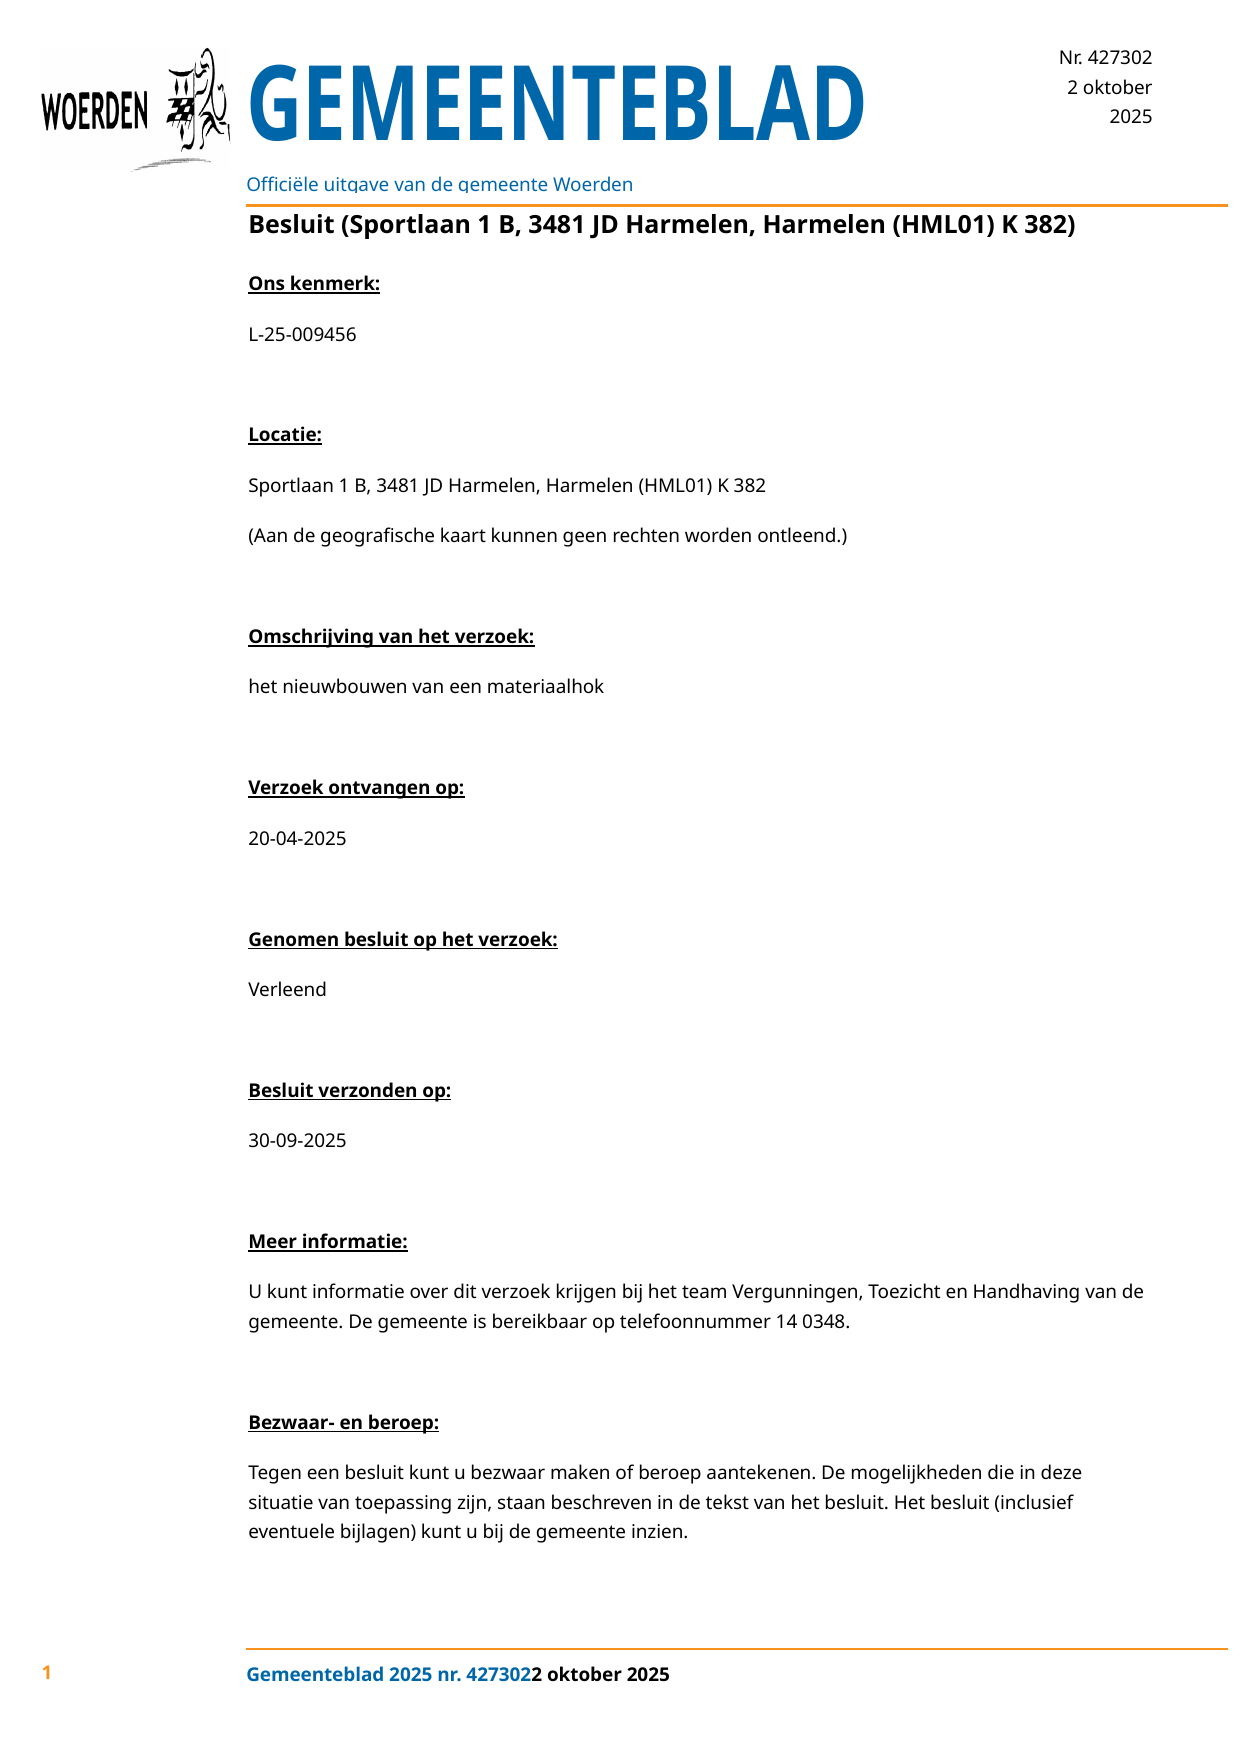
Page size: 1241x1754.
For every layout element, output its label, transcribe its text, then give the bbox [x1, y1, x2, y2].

text Locatie: [248, 422, 1152, 447]
text Omschrijving van het verzoek: [248, 623, 1152, 649]
text Sportlaan 1 B, 3481 JD Harmelen, Harmelen (HML01) K 382 [248, 472, 1152, 498]
text Besluit (Sportlaan 1 B, 3481 JD Harmelen, Harmelen (HML01) K 382) [248, 207, 1152, 241]
text 30-09-2025 [248, 1127, 1152, 1153]
picture [41, 47, 231, 172]
text Bezwaar- en beroep: [248, 1409, 1152, 1435]
text Tegen een besluit kunt u bezwaar maken of beroep aantekenen. De mogelijkheden die in deze situatie van toepassing zijn, staan beschreven in de tekst van het besluit. Het besluit (inclusief eventuele bijlagen) kunt u bij de gemeente inzien. [248, 1459, 1152, 1544]
text L-25-009456 [248, 321, 1152, 346]
text 20-04-2025 [248, 825, 1152, 851]
text Meer informatie: [248, 1228, 1152, 1254]
text U kunt informatie over dit verzoek krijgen bij het team Vergunningen, Toezicht en Handhaving van de gemeente. De gemeente is bereikbaar op telefoonnummer 14 0348. [248, 1279, 1152, 1334]
text Verzoek ontvangen op: [248, 774, 1152, 800]
text Verleend [248, 976, 1152, 1002]
text Genomen besluit op het verzoek: [248, 926, 1152, 951]
text het nieuwbouwen van een materiaalhok [248, 674, 1152, 699]
text (Aan de geografische kaart kunnen geen rechten worden ontleend.) [248, 522, 1152, 548]
text Ons kenmerk: [248, 270, 1152, 296]
text Besluit verzonden op: [248, 1077, 1152, 1103]
